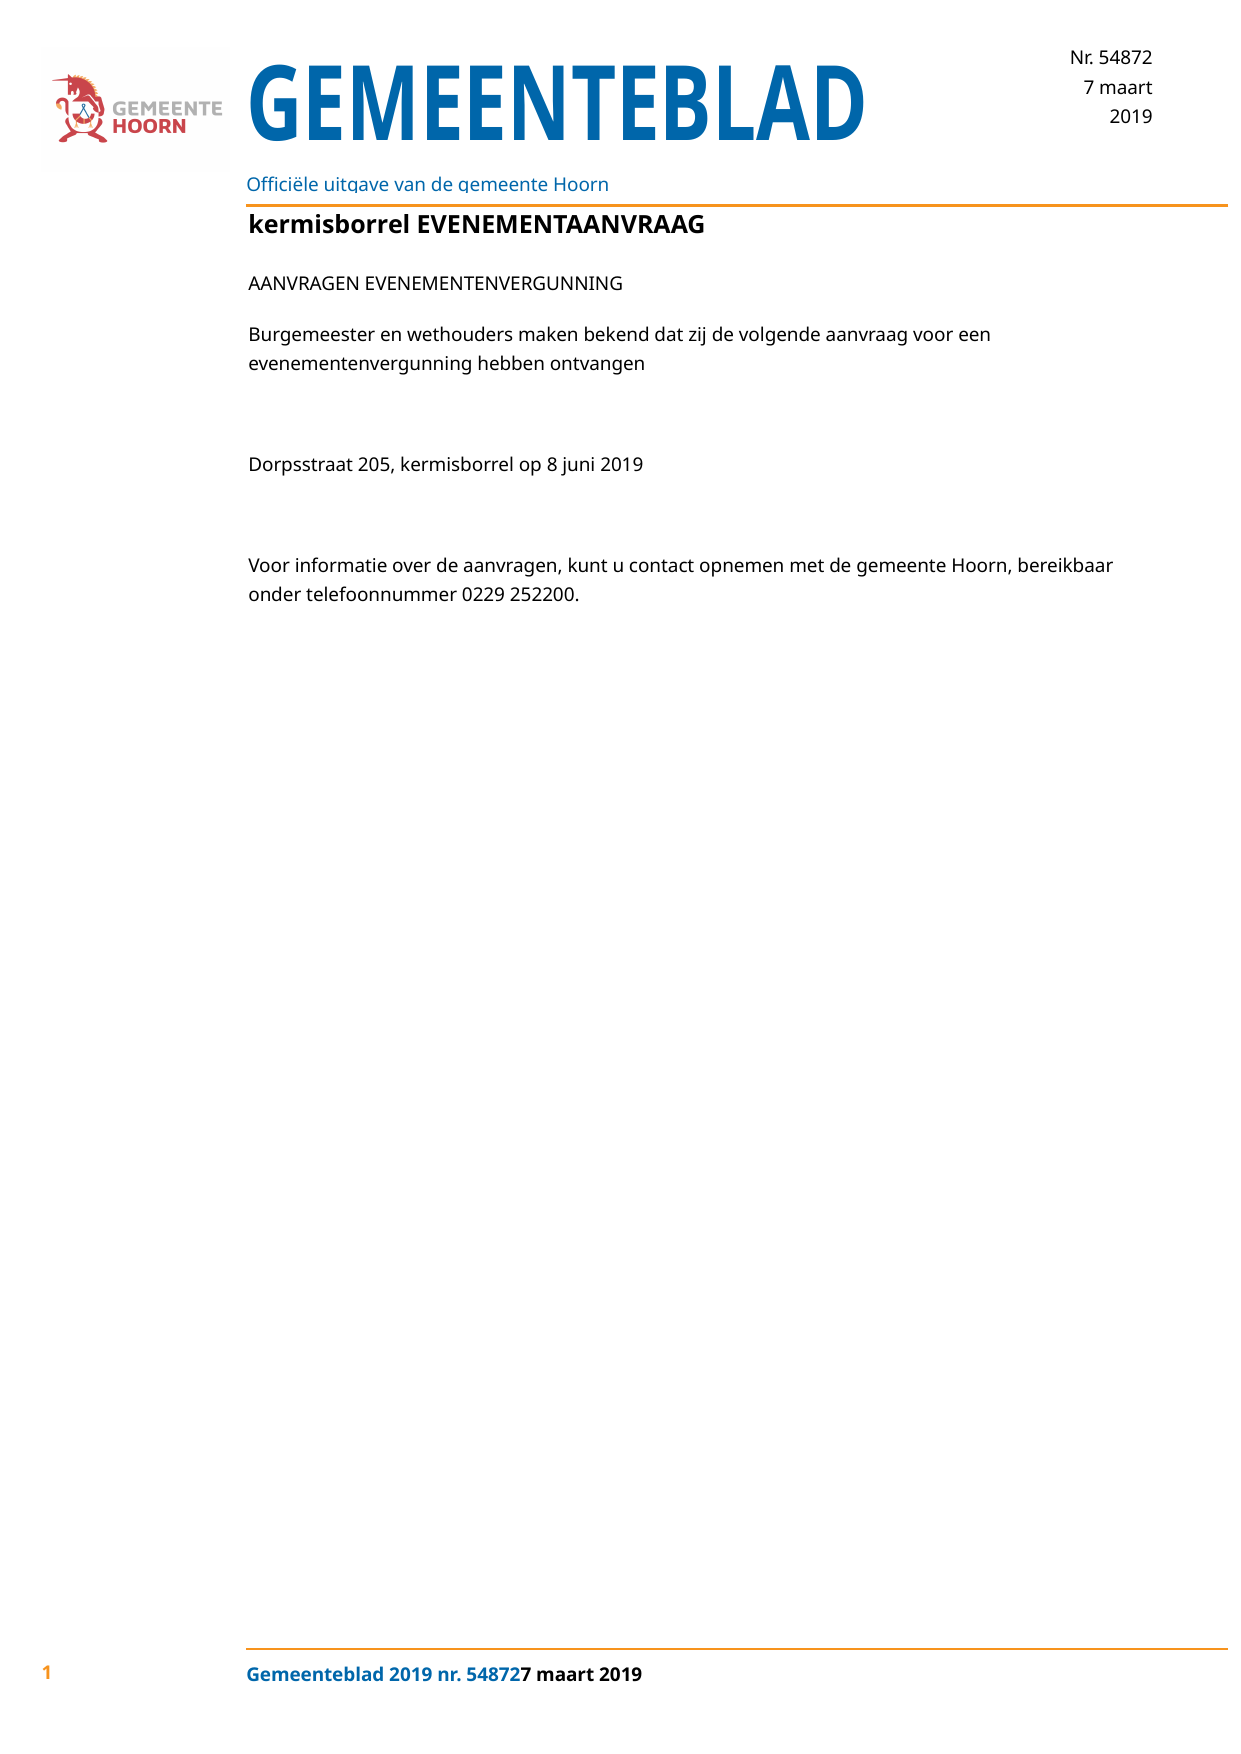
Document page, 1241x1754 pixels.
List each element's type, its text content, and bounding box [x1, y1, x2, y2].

text Voor informatie over de aanvragen, kunt u contact opnemen met de gemeente Hoorn, bereikbaar onder telefoonnummer 0229 252200. [248, 552, 1152, 607]
text Dorpsstraat 205, kermisborrel op 8 juni 2019 [248, 451, 1152, 477]
text AANVRAGEN EVENEMENTENVERGUNNING [248, 270, 1152, 296]
text Burgemeester en wethouders maken bekend dat zij de volgende aanvraag voor een evenementenvergunning hebben ontvangen [248, 321, 1152, 376]
picture [41, 47, 231, 172]
text kermisborrel EVENEMENTAANVRAAG [248, 207, 1152, 241]
